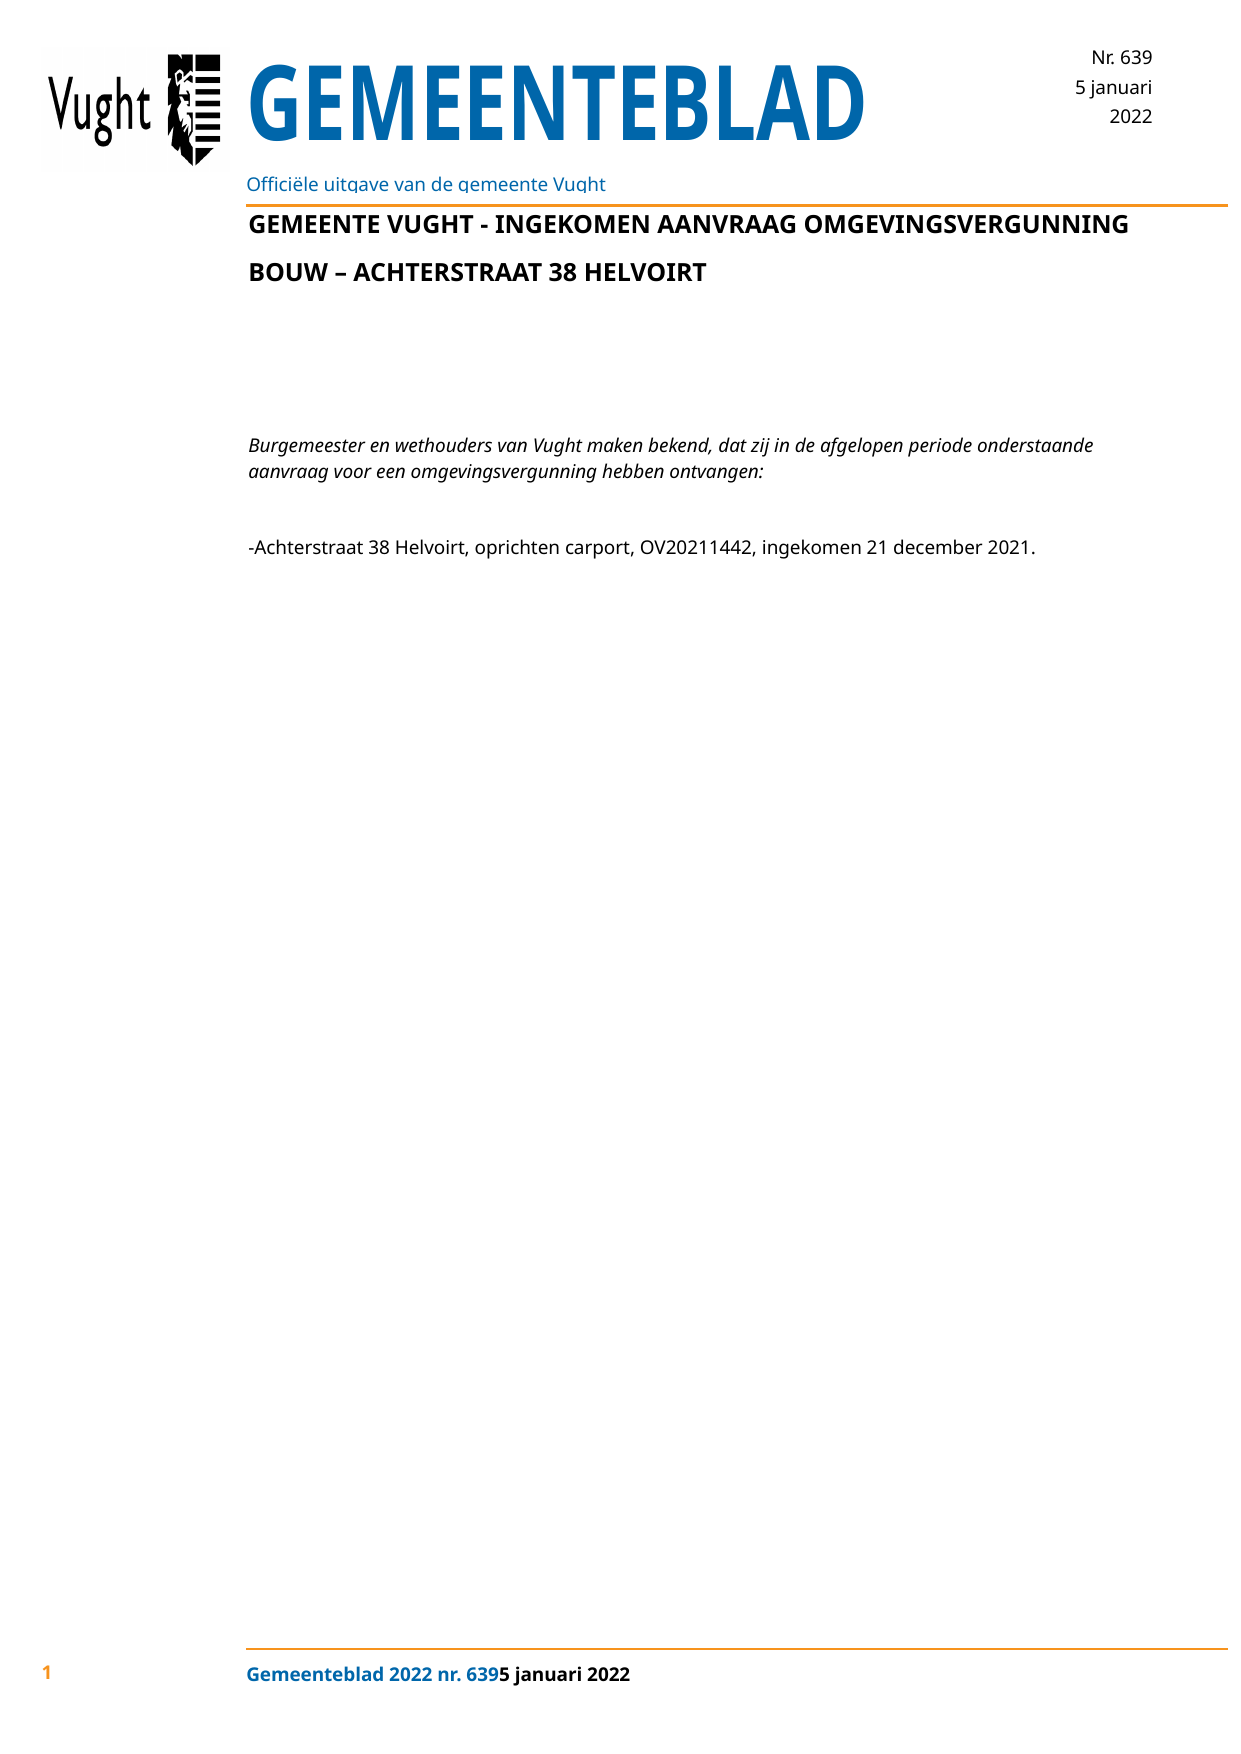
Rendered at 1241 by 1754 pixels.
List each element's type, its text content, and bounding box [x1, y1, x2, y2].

picture [41, 47, 231, 172]
text Burgemeester en wethouders van Vught maken bekend, dat zij in de afgelopen periode onderstaande aanvraag voor een omgevingsvergunning hebben ontvangen: [248, 432, 1152, 484]
text GEMEENTE VUGHT - INGEKOMEN AANVRAAG OMGEVINGSVERGUNNING BOUW – ACHTERSTRAAT 38 HELVOIRT [248, 207, 1152, 288]
text -Achterstraat 38 Helvoirt, oprichten carport, OV20211442, ingekomen 21 december 2021. [248, 534, 1152, 560]
